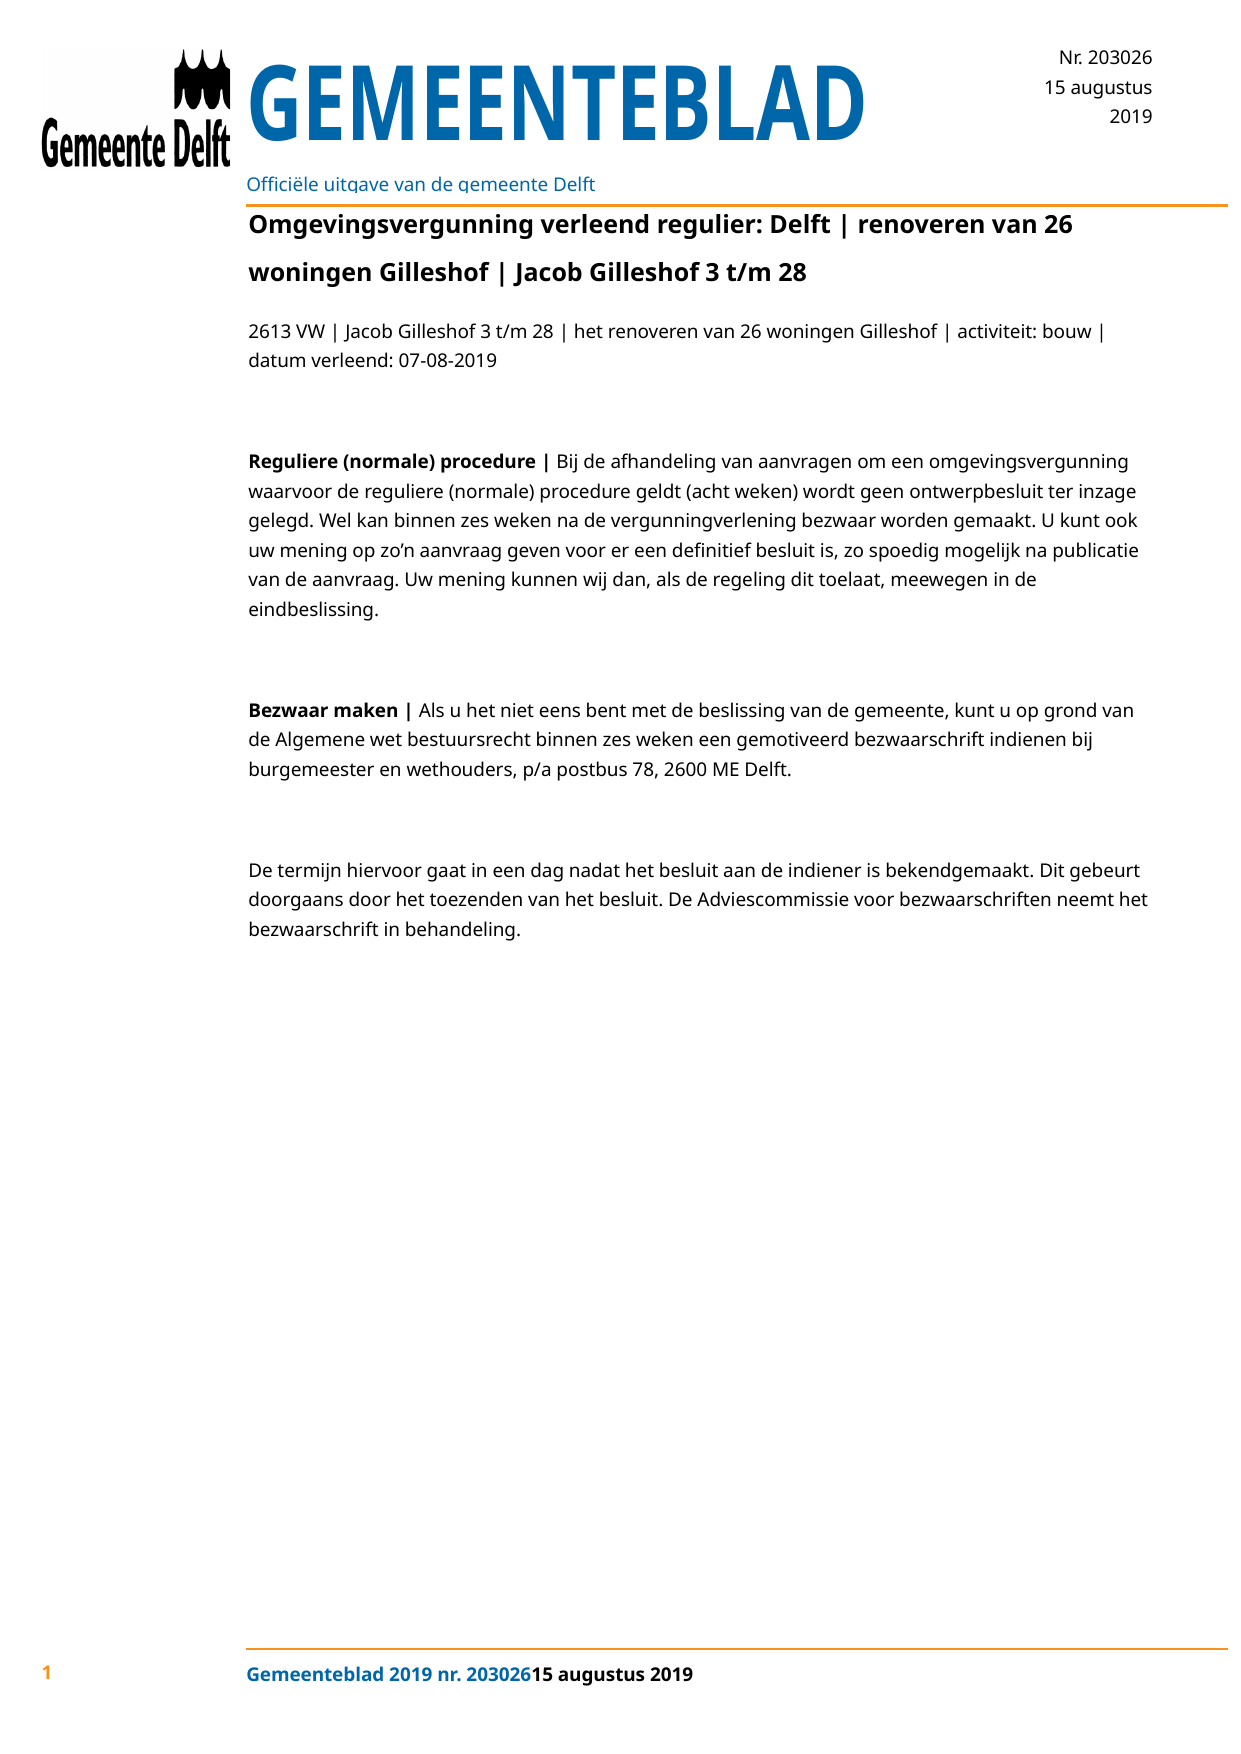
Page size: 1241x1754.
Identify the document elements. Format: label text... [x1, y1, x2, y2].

text De termijn hiervoor gaat in een dag nadat het besluit aan de indiener is bekendgemaakt. Dit gebeurt doorgaans door het toezenden van het besluit. De Adviescommissie voor bezwaarschriften neemt het bezwaarschrift in behandeling. [248, 857, 1152, 942]
text Reguliere (normale) procedure | Bij de afhandeling van aanvragen om een omgevingsvergunning waarvoor de reguliere (normale) procedure geldt (acht weken) wordt geen ontwerpbesluit ter inzage gelegd. Wel kan binnen zes weken na de vergunningverlening bezwaar worden gemaakt. U kunt ook uw mening op zo’n aanvraag geven voor er een definitief besluit is, zo spoedig mogelijk na publicatie van de aanvraag. Uw mening kunnen wij dan, als de regeling dit toelaat, meewegen in de eindbeslissing. [248, 448, 1152, 622]
text Omgevingsvergunning verleend regulier: Delft | renoveren van 26 woningen Gilleshof | Jacob Gilleshof 3 t/m 28 [248, 207, 1152, 288]
picture [41, 47, 231, 172]
text Bezwaar maken | Als u het niet eens bent met de beslissing van de gemeente, kunt u op grond van de Algemene wet bestuursrecht binnen zes weken een gemotiveerd bezwaarschrift indienen bij burgemeester en wethouders, p/a postbus 78, 2600 ME Delft. [248, 697, 1152, 782]
text 2613 VW | Jacob Gilleshof 3 t/m 28 | het renoveren van 26 woningen Gilleshof | activiteit: bouw | datum verleend: 07-08-2019 [248, 318, 1152, 373]
